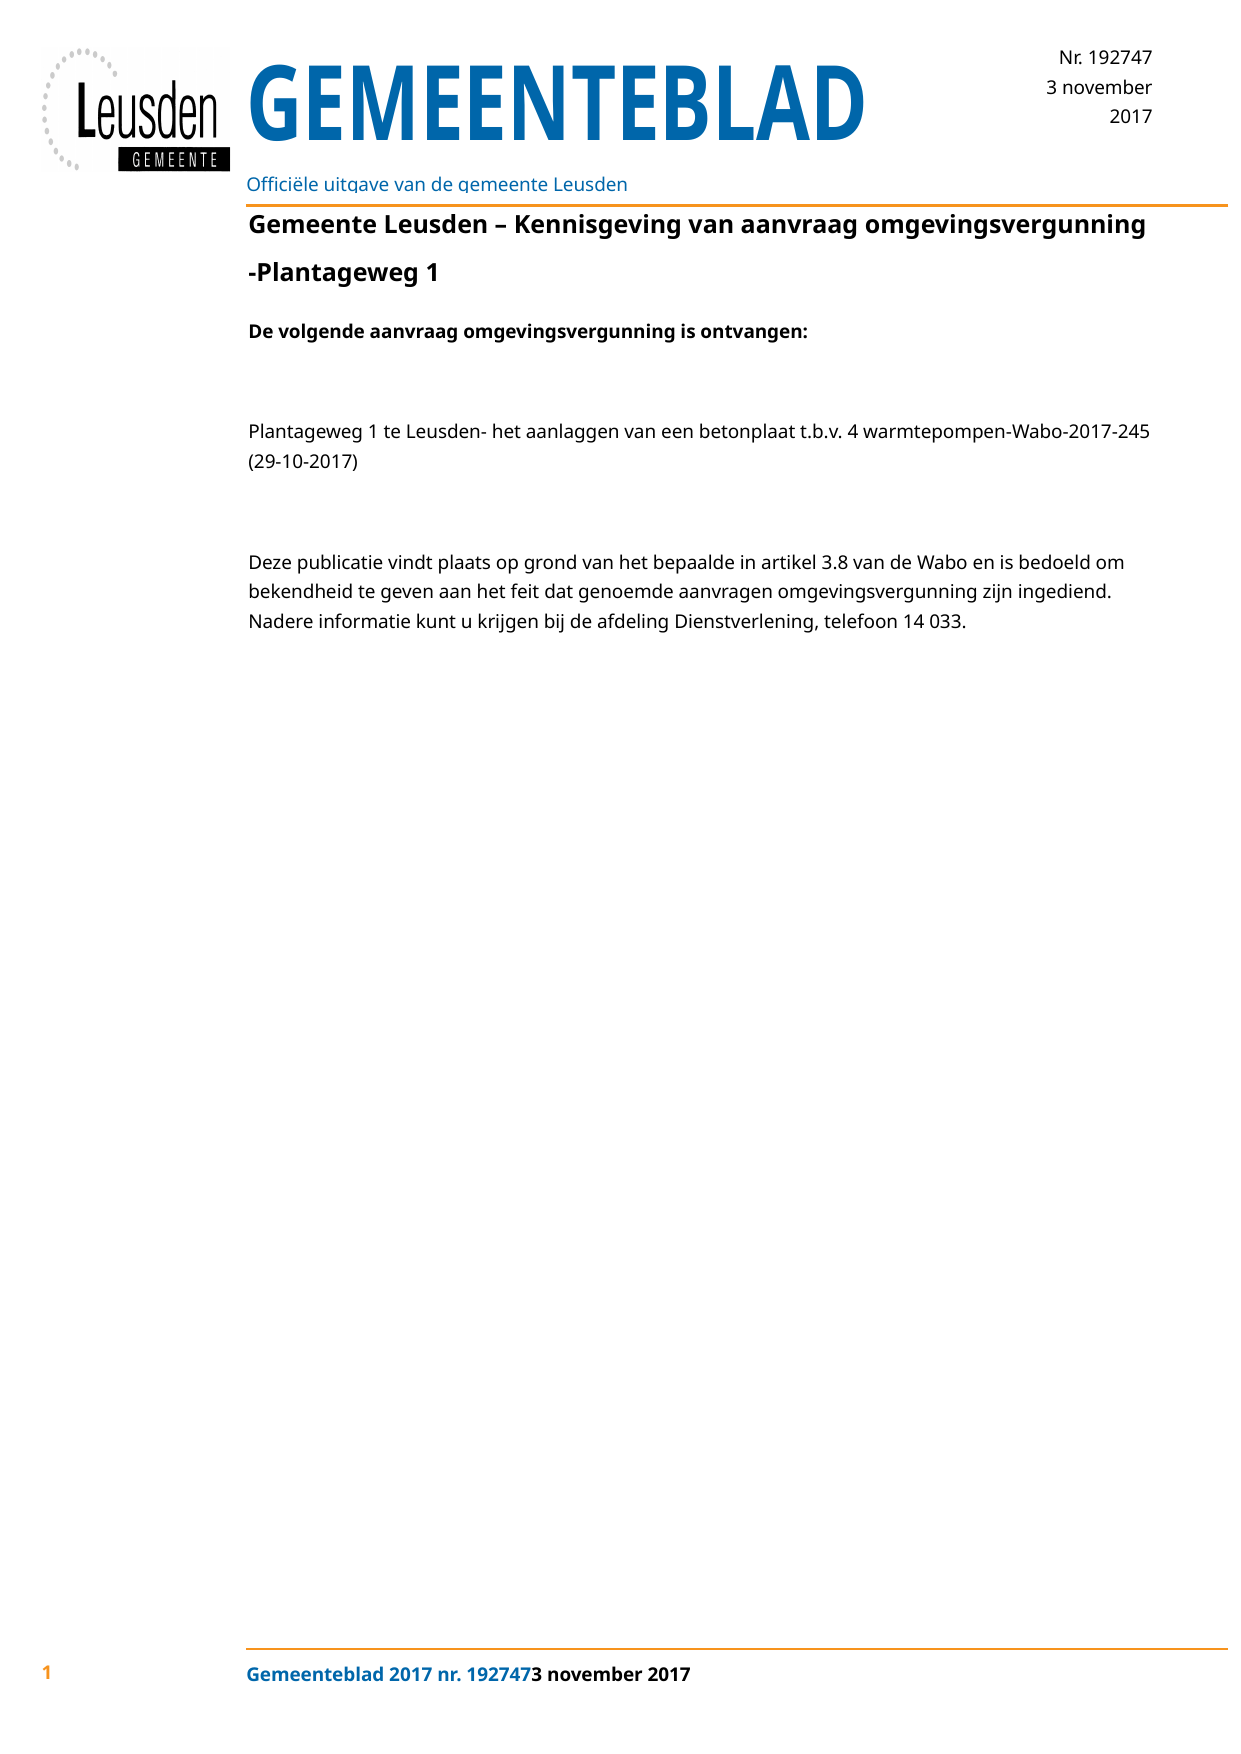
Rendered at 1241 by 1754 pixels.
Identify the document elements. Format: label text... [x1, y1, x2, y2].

text Gemeente Leusden – Kennisgeving van aanvraag omgevingsvergunning -Plantageweg 1 [248, 207, 1152, 288]
text De volgende aanvraag omgevingsvergunning is ontvangen: [248, 318, 1152, 344]
text Plantageweg 1 te Leusden- het aanlaggen van een betonplaat t.b.v. 4 warmtepompen-Wabo-2017-245 (29-10-2017) [248, 419, 1152, 474]
picture [41, 47, 231, 172]
text Deze publicatie vindt plaats op grond van het bepaalde in artikel 3.8 van de Wabo en is bedoeld om bekendheid te geven aan het feit dat genoemde aanvragen omgevingsvergunning zijn ingediend. Nadere informatie kunt u krijgen bij de afdeling Dienstverlening, telefoon 14 033. [248, 549, 1152, 634]
